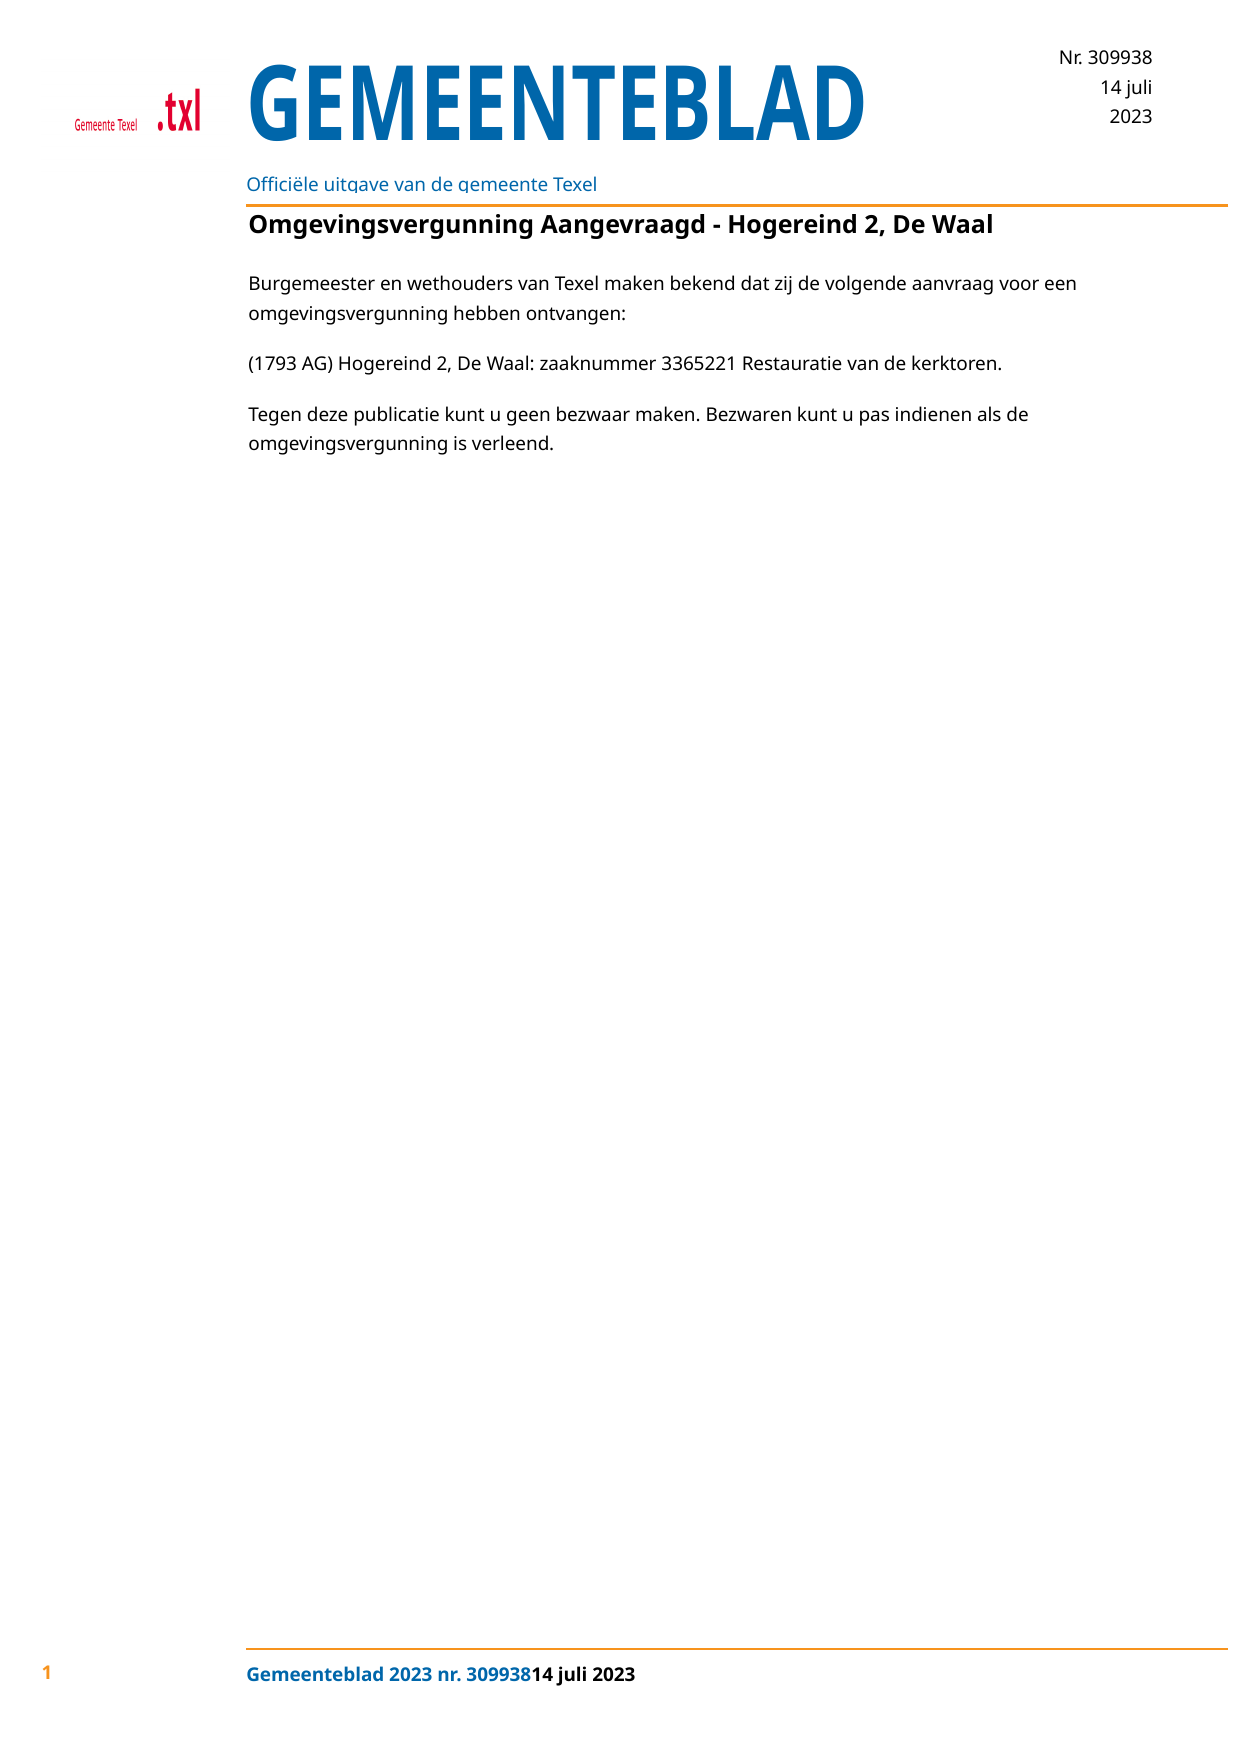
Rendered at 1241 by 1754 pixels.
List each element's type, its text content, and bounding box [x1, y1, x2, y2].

picture [41, 47, 231, 172]
text Omgevingsvergunning Aangevraagd - Hogereind 2, De Waal [248, 207, 1152, 241]
text (1793 AG) Hogereind 2, De Waal: zaaknummer 3365221 Restauratie van de kerktoren. [248, 350, 1152, 376]
text Burgemeester en wethouders van Texel maken bekend dat zij de volgende aanvraag voor een omgevingsvergunning hebben ontvangen: [248, 270, 1152, 326]
text Tegen deze publicatie kunt u geen bezwaar maken. Bezwaren kunt u pas indienen als de omgevingsvergunning is verleend. [248, 401, 1152, 456]
